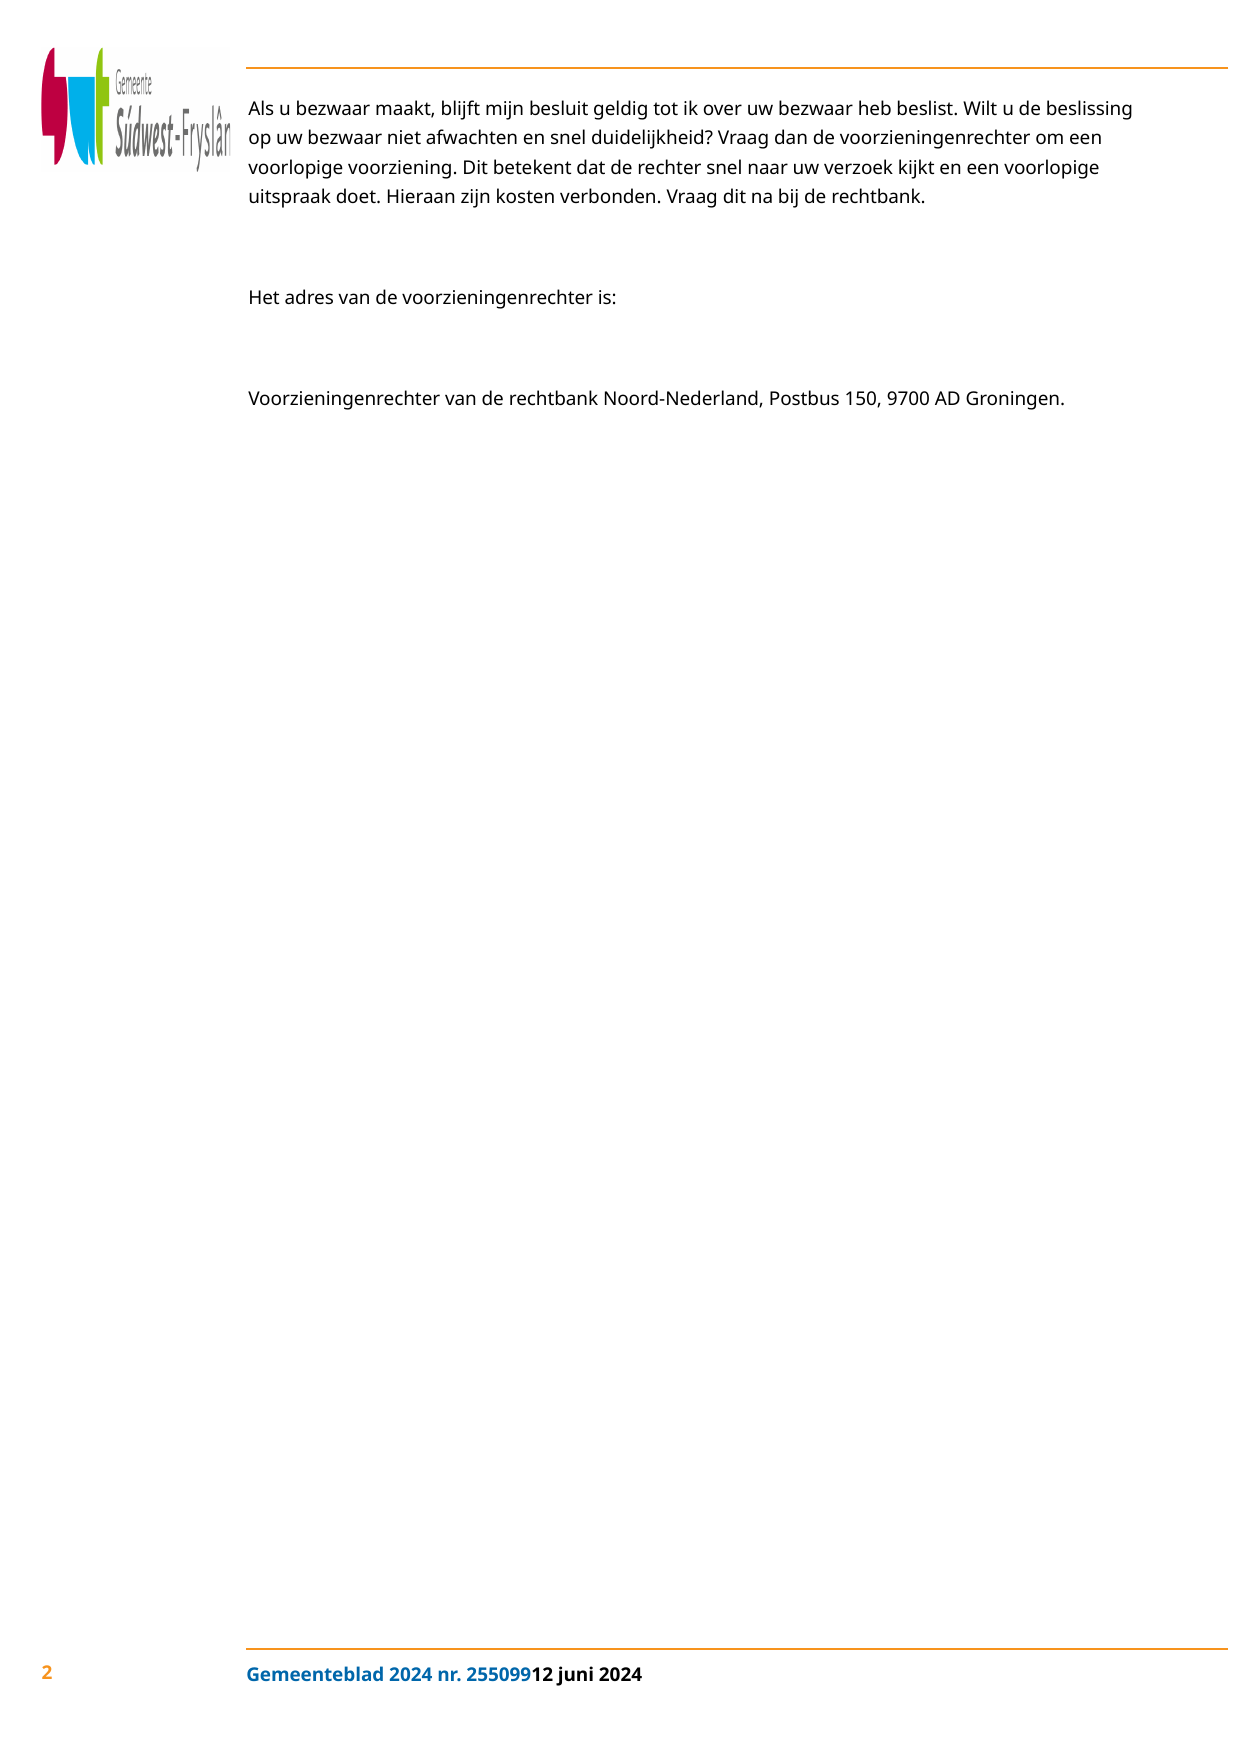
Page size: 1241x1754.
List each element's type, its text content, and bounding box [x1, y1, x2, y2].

picture [41, 47, 231, 172]
text Als u bezwaar maakt, blijft mijn besluit geldig tot ik over uw bezwaar heb beslist. Wilt u de beslissing op uw bezwaar niet afwachten en snel duidelijkheid? Vraag dan de voorzieningenrechter om een voorlopige voorziening. Dit betekent dat de rechter snel naar uw verzoek kijkt en een voorlopige uitspraak doet. Hieraan zijn kosten verbonden. Vraag dit na bij de rechtbank. [248, 95, 1152, 209]
text Voorzieningenrechter van de rechtbank Noord-Nederland, Postbus 150, 9700 AD Groningen. [248, 385, 1152, 411]
text Het adres van de voorzieningenrechter is: [248, 284, 1152, 310]
